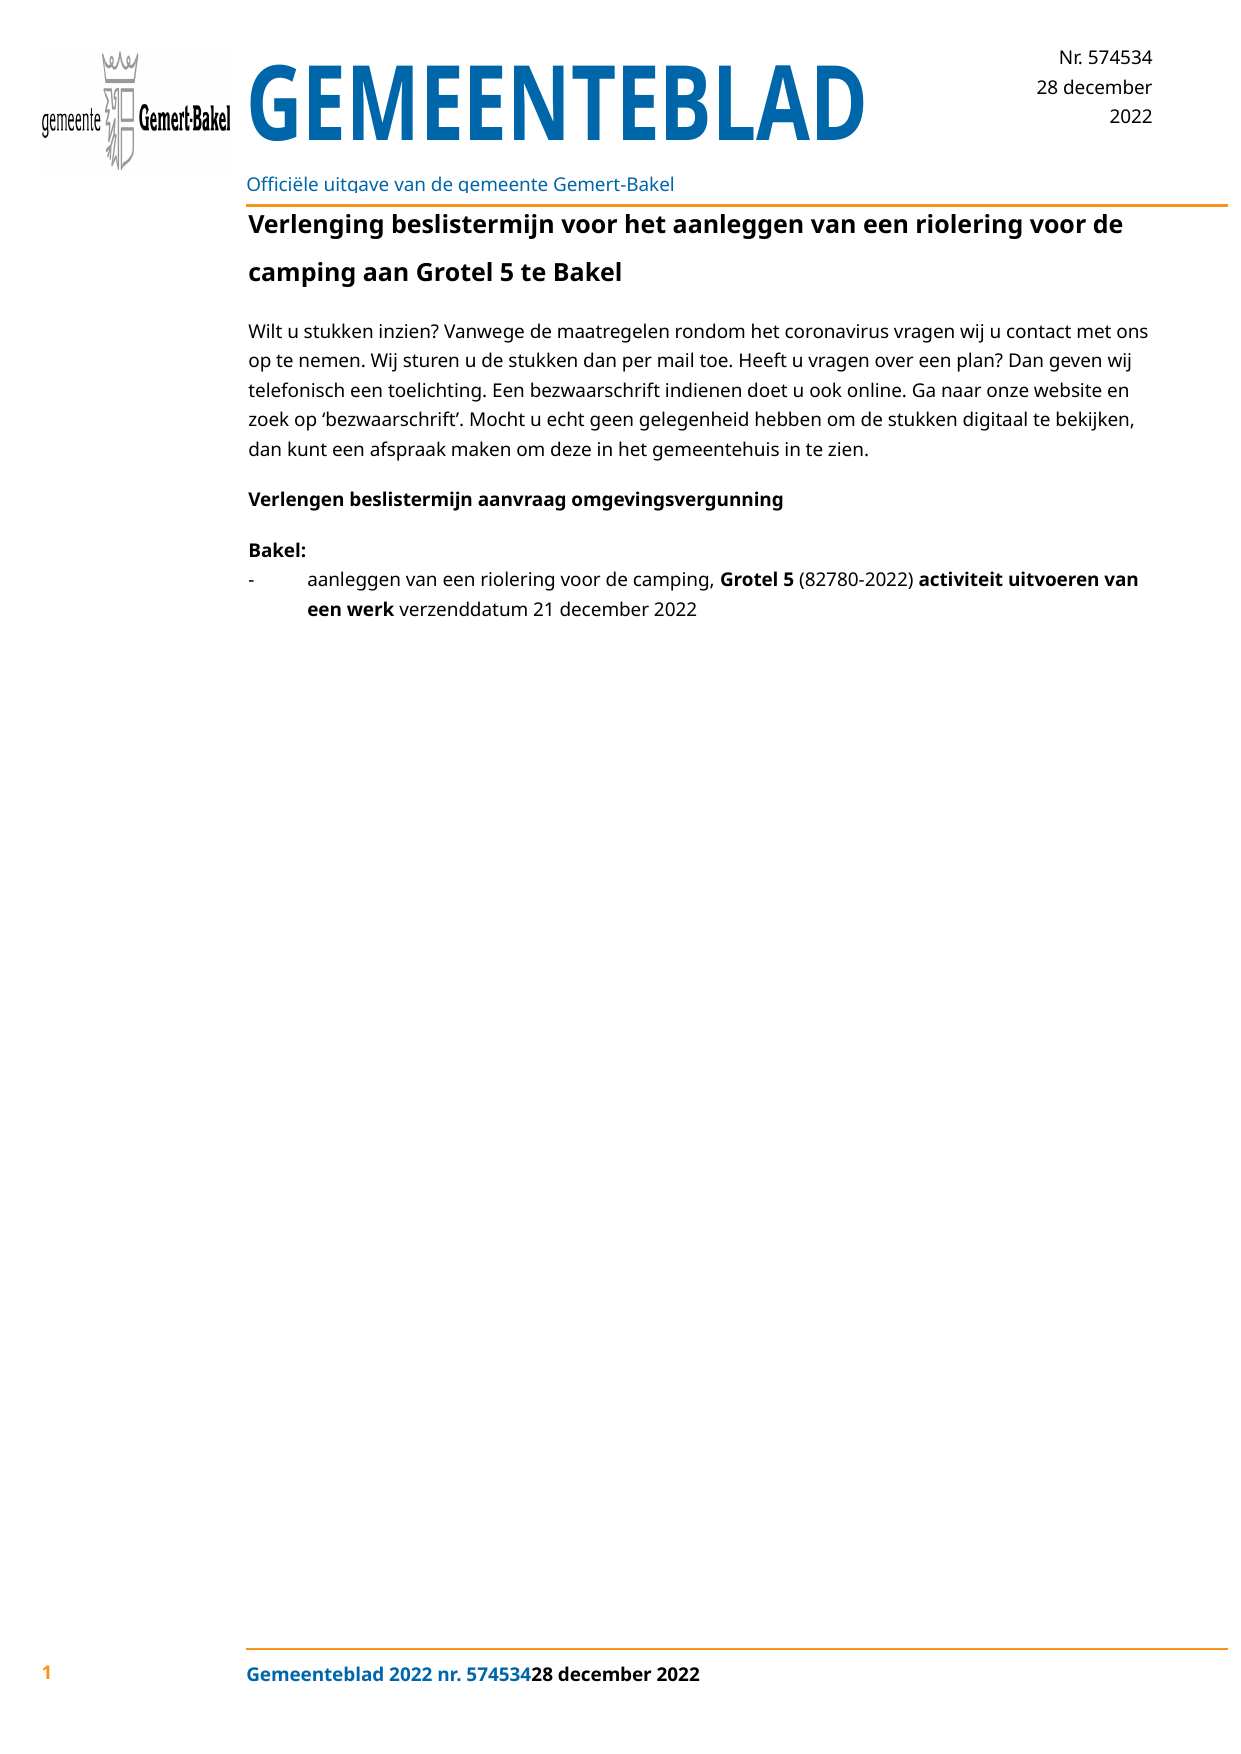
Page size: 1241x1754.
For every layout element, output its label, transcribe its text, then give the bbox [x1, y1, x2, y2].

text Bakel: [248, 537, 1152, 563]
text Verlengen beslistermijn aanvraag omgevingsvergunning [248, 487, 1152, 512]
list aanleggen van een riolering voor de camping, Grotel 5 (82780-2022) activiteit uitvoeren van een werk verzenddatum 21 december 2022 [248, 567, 1152, 622]
text Wilt u stukken inzien? Vanwege de maatregelen rondom het coronavirus vragen wij u contact met ons op te nemen. Wij sturen u de stukken dan per mail toe. Heeft u vragen over een plan? Dan geven wij telefonisch een toelichting. Een bezwaarschrift indienen doet u ook online. Ga naar onze website en zoek op ‘bezwaarschrift’. Mocht u echt geen gelegenheid hebben om de stukken digitaal te bekijken, dan kunt een afspraak maken om deze in het gemeentehuis in te zien. [248, 318, 1152, 462]
picture [41, 47, 231, 172]
text Verlenging beslistermijn voor het aanleggen van een riolering voor de camping aan Grotel 5 te Bakel [248, 207, 1152, 288]
